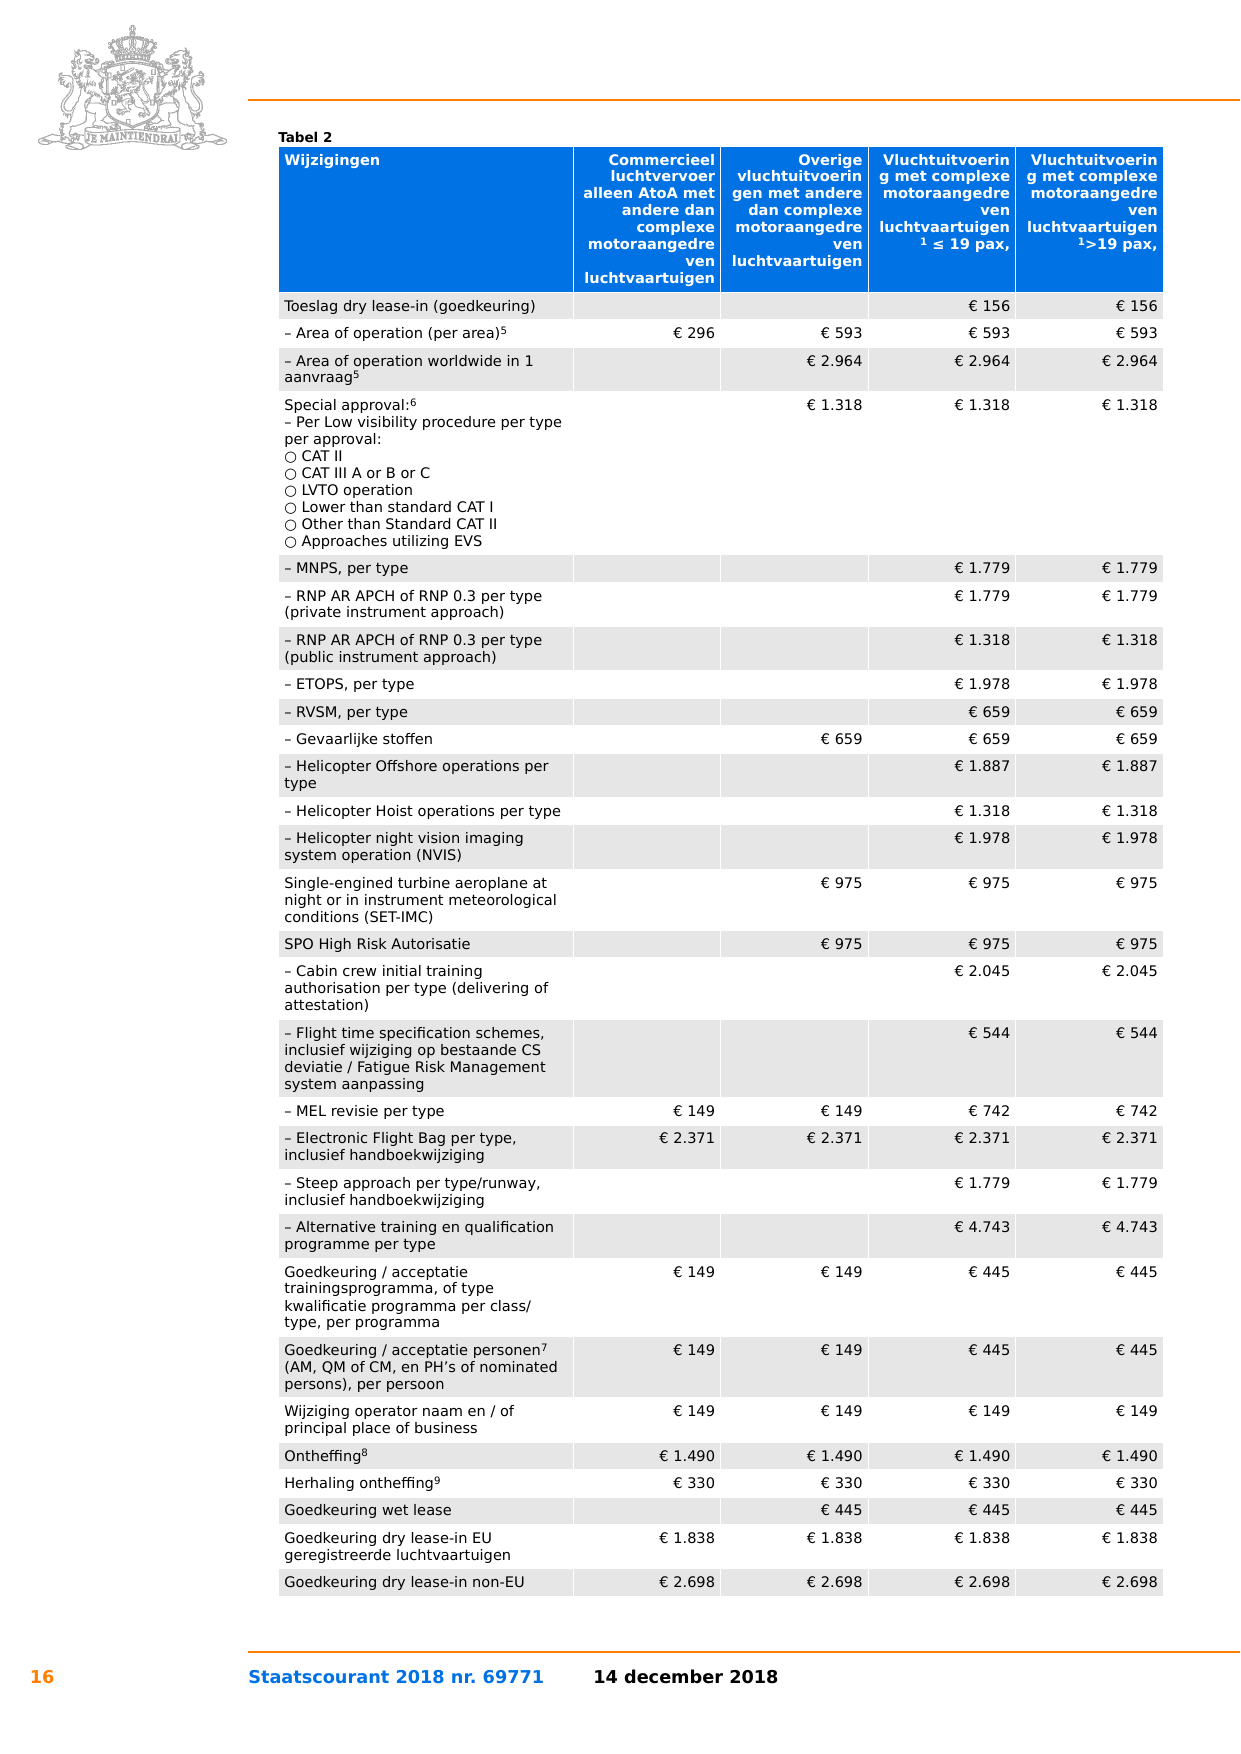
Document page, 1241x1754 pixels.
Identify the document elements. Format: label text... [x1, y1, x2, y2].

table_cell [574, 1214, 720, 1258]
table_cell [721, 798, 868, 824]
table_cell [574, 699, 720, 725]
table_cell [574, 1170, 720, 1213]
table_cell [574, 959, 720, 1019]
table_cell SPO High Risk Autorisatie [279, 931, 573, 957]
table_cell Goedkeuring dry lease-in non-EU [279, 1569, 573, 1596]
table_cell € 1.490 [574, 1443, 720, 1469]
table_cell € 1.779 [1016, 1170, 1163, 1213]
table_cell € 149 [721, 1399, 868, 1442]
table_cell € 1.318 [869, 627, 1015, 670]
table_cell € 2.045 [1016, 959, 1163, 1019]
table_cell € 659 [1016, 699, 1163, 725]
table_cell € 1.779 [869, 1170, 1015, 1213]
picture [38, 25, 227, 150]
table_cell € 1.978 [1016, 825, 1163, 869]
table_cell – ETOPS, per type [279, 671, 573, 698]
table_cell € 2.045 [869, 959, 1015, 1019]
table_cell – RVSM, per type [279, 699, 573, 725]
table_cell € 149 [721, 1098, 868, 1124]
table_cell € 149 [574, 1098, 720, 1124]
table_cell – Steep approach per type/runway, inclusief handboekwijziging [279, 1170, 573, 1213]
table_cell € 149 [869, 1399, 1015, 1442]
table_cell [721, 754, 868, 797]
table_cell € 296 [574, 320, 720, 347]
table_cell € 742 [869, 1098, 1015, 1124]
table_cell € 975 [869, 870, 1015, 930]
table_cell € 149 [721, 1337, 868, 1397]
table_cell – Helicopter Hoist operations per type [279, 798, 573, 824]
table_cell [721, 1020, 868, 1097]
table_cell Goedkeuring / acceptatie trainingsprogramma, of type kwalificatie programma per class/ type, per programma [279, 1259, 573, 1336]
table_cell € 975 [1016, 870, 1163, 930]
table_cell € 2.371 [1016, 1126, 1163, 1169]
table_cell – Alternative training en qualification programme per type [279, 1214, 573, 1258]
table_cell – Helicopter Offshore operations per type [279, 754, 573, 797]
table_cell € 149 [1016, 1399, 1163, 1442]
table_cell € 2.371 [574, 1126, 720, 1169]
table_cell – Cabin crew initial training authorisation per type (delivering of attestation) [279, 959, 573, 1019]
table_cell € 1.318 [869, 798, 1015, 824]
table_cell € 1.318 [721, 392, 868, 554]
table_cell € 1.779 [1016, 583, 1163, 626]
table_cell [574, 870, 720, 930]
table_cell € 1.318 [1016, 392, 1163, 554]
table_cell Goedkeuring / acceptatie personen7 (AM, QM of CM, en PH’s of nominated persons), per persoon [279, 1337, 573, 1397]
table_cell [721, 699, 868, 725]
table_cell [574, 798, 720, 824]
table_cell Special approval:6 – Per Low visibility procedure per type per approval: ○ CAT II ○ CAT III A or B or C ○ LVTO operation ○ Lower than standard CAT I ○ Other than Standard CAT II ○ Approaches utilizing EVS [279, 392, 573, 554]
table_cell € 445 [1016, 1259, 1163, 1336]
table_cell – Flight time specification schemes, inclusief wijziging op bestaande CS deviatie / Fatigue Risk Management system aanpassing [279, 1020, 573, 1097]
table_cell € 445 [869, 1337, 1015, 1397]
table_cell € 330 [574, 1470, 720, 1497]
table_cell [721, 1170, 868, 1213]
table_cell € 1.779 [869, 555, 1015, 582]
table_cell [574, 392, 720, 554]
table_cell [721, 959, 868, 1019]
table_cell – Area of operation (per area)5 [279, 320, 573, 347]
table_cell € 1.978 [869, 825, 1015, 869]
table_cell € 156 [869, 293, 1015, 319]
table_cell € 445 [869, 1498, 1015, 1524]
table_cell € 1.978 [1016, 671, 1163, 698]
table_cell – Helicopter night vision imaging system operation (NVIS) [279, 825, 573, 869]
table_cell € 1.318 [869, 392, 1015, 554]
table_cell [721, 627, 868, 670]
table_cell € 544 [1016, 1020, 1163, 1097]
table_cell € 2.964 [1016, 348, 1163, 391]
table_cell € 1.887 [1016, 754, 1163, 797]
table_cell € 1.838 [574, 1525, 720, 1568]
table_cell € 659 [721, 726, 868, 753]
table_cell € 544 [869, 1020, 1015, 1097]
table_cell Ontheffing8 [279, 1443, 573, 1469]
table_cell Wijzigingen [279, 147, 573, 292]
table_cell Commercieel luchtvervoer alleen AtoA met andere dan complexe motoraangedreven luchtvaartuigen [574, 147, 720, 292]
table_cell € 445 [869, 1259, 1015, 1336]
table_cell Vluchtuitvoering met complexe motoraangedreven luchtvaartuigen1>19 pax, [1016, 147, 1163, 292]
table_cell € 1.779 [869, 583, 1015, 626]
table_cell € 2.964 [869, 348, 1015, 391]
table_cell € 149 [721, 1259, 868, 1336]
table_cell € 1.490 [721, 1443, 868, 1469]
table_cell Goedkeuring dry lease-in EU geregistreerde luchtvaartuigen [279, 1525, 573, 1568]
table_cell € 4.743 [1016, 1214, 1163, 1258]
table_cell – MNPS, per type [279, 555, 573, 582]
table_cell € 1.318 [1016, 798, 1163, 824]
table_cell – Gevaarlijke stoffen [279, 726, 573, 753]
table_cell € 149 [574, 1259, 720, 1336]
table_cell € 975 [721, 870, 868, 930]
table_cell € 2.698 [1016, 1569, 1163, 1596]
table_cell [721, 825, 868, 869]
table_cell € 975 [869, 931, 1015, 957]
table_cell € 2.698 [574, 1569, 720, 1596]
table_cell – Electronic Flight Bag per type, inclusief handboekwijziging [279, 1126, 573, 1169]
table_cell € 1.490 [869, 1443, 1015, 1469]
table_cell [721, 671, 868, 698]
table_cell – MEL revisie per type [279, 1098, 573, 1124]
table_cell [721, 1214, 868, 1258]
table_cell € 1.779 [1016, 555, 1163, 582]
table_cell – RNP AR APCH of RNP 0.3 per type (private instrument approach) [279, 583, 573, 626]
table_cell [721, 293, 868, 319]
table_cell € 1.490 [1016, 1443, 1163, 1469]
table_cell [574, 555, 720, 582]
table_cell € 593 [721, 320, 868, 347]
table_cell [721, 583, 868, 626]
table_cell Goedkeuring wet lease [279, 1498, 573, 1524]
table_cell € 445 [1016, 1498, 1163, 1524]
table_cell € 2.964 [721, 348, 868, 391]
table_cell € 330 [1016, 1470, 1163, 1497]
table_cell € 330 [721, 1470, 868, 1497]
table_cell € 1.318 [1016, 627, 1163, 670]
table_cell € 445 [1016, 1337, 1163, 1397]
table_cell Herhaling ontheffing9 [279, 1470, 573, 1497]
table_cell Toeslag dry lease-in (goedkeuring) [279, 293, 573, 319]
table_cell [574, 583, 720, 626]
table_cell € 1.838 [721, 1525, 868, 1568]
table_cell € 4.743 [869, 1214, 1015, 1258]
table_cell € 742 [1016, 1098, 1163, 1124]
table_cell € 975 [721, 931, 868, 957]
table_cell [574, 931, 720, 957]
table_cell [574, 348, 720, 391]
table_cell [574, 754, 720, 797]
table_cell [574, 293, 720, 319]
table_cell € 659 [1016, 726, 1163, 753]
table_cell € 2.698 [869, 1569, 1015, 1596]
table_cell € 975 [1016, 931, 1163, 957]
table_cell Vluchtuitvoering met complexe motoraangedreven luchtvaartuigen1 ≤ 19 pax, [869, 147, 1015, 292]
table_header Tabel 2 [278, 130, 1163, 146]
table_cell [574, 1498, 720, 1524]
table_cell [574, 627, 720, 670]
table_cell € 156 [1016, 293, 1163, 319]
table_cell € 2.371 [869, 1126, 1015, 1169]
table_cell € 445 [721, 1498, 868, 1524]
table_cell Overige vluchtuitvoeringen met andere dan complexe motoraangedreven luchtvaartuigen [721, 147, 868, 292]
table_cell € 593 [1016, 320, 1163, 347]
table_cell [574, 1020, 720, 1097]
table_cell € 659 [869, 699, 1015, 725]
table_cell [574, 726, 720, 753]
table_cell € 1.887 [869, 754, 1015, 797]
table_cell € 2.698 [721, 1569, 868, 1596]
table_cell € 1.838 [869, 1525, 1015, 1568]
table_cell € 1.978 [869, 671, 1015, 698]
table_cell € 149 [574, 1337, 720, 1397]
table_cell Single-engined turbine aeroplane at night or in instrument meteorological conditions (SET-IMC) [279, 870, 573, 930]
table_cell € 2.371 [721, 1126, 868, 1169]
table_cell Wijziging operator naam en / of principal place of business [279, 1399, 573, 1442]
table_cell – Area of operation worldwide in 1 aanvraag5 [279, 348, 573, 391]
table_cell – RNP AR APCH of RNP 0.3 per type (public instrument approach) [279, 627, 573, 670]
table_cell € 593 [869, 320, 1015, 347]
table_cell € 330 [869, 1470, 1015, 1497]
table_cell € 659 [869, 726, 1015, 753]
table_cell [574, 825, 720, 869]
table_cell € 149 [574, 1399, 720, 1442]
table_cell € 1.838 [1016, 1525, 1163, 1568]
table_cell [574, 671, 720, 698]
table_cell [721, 555, 868, 582]
